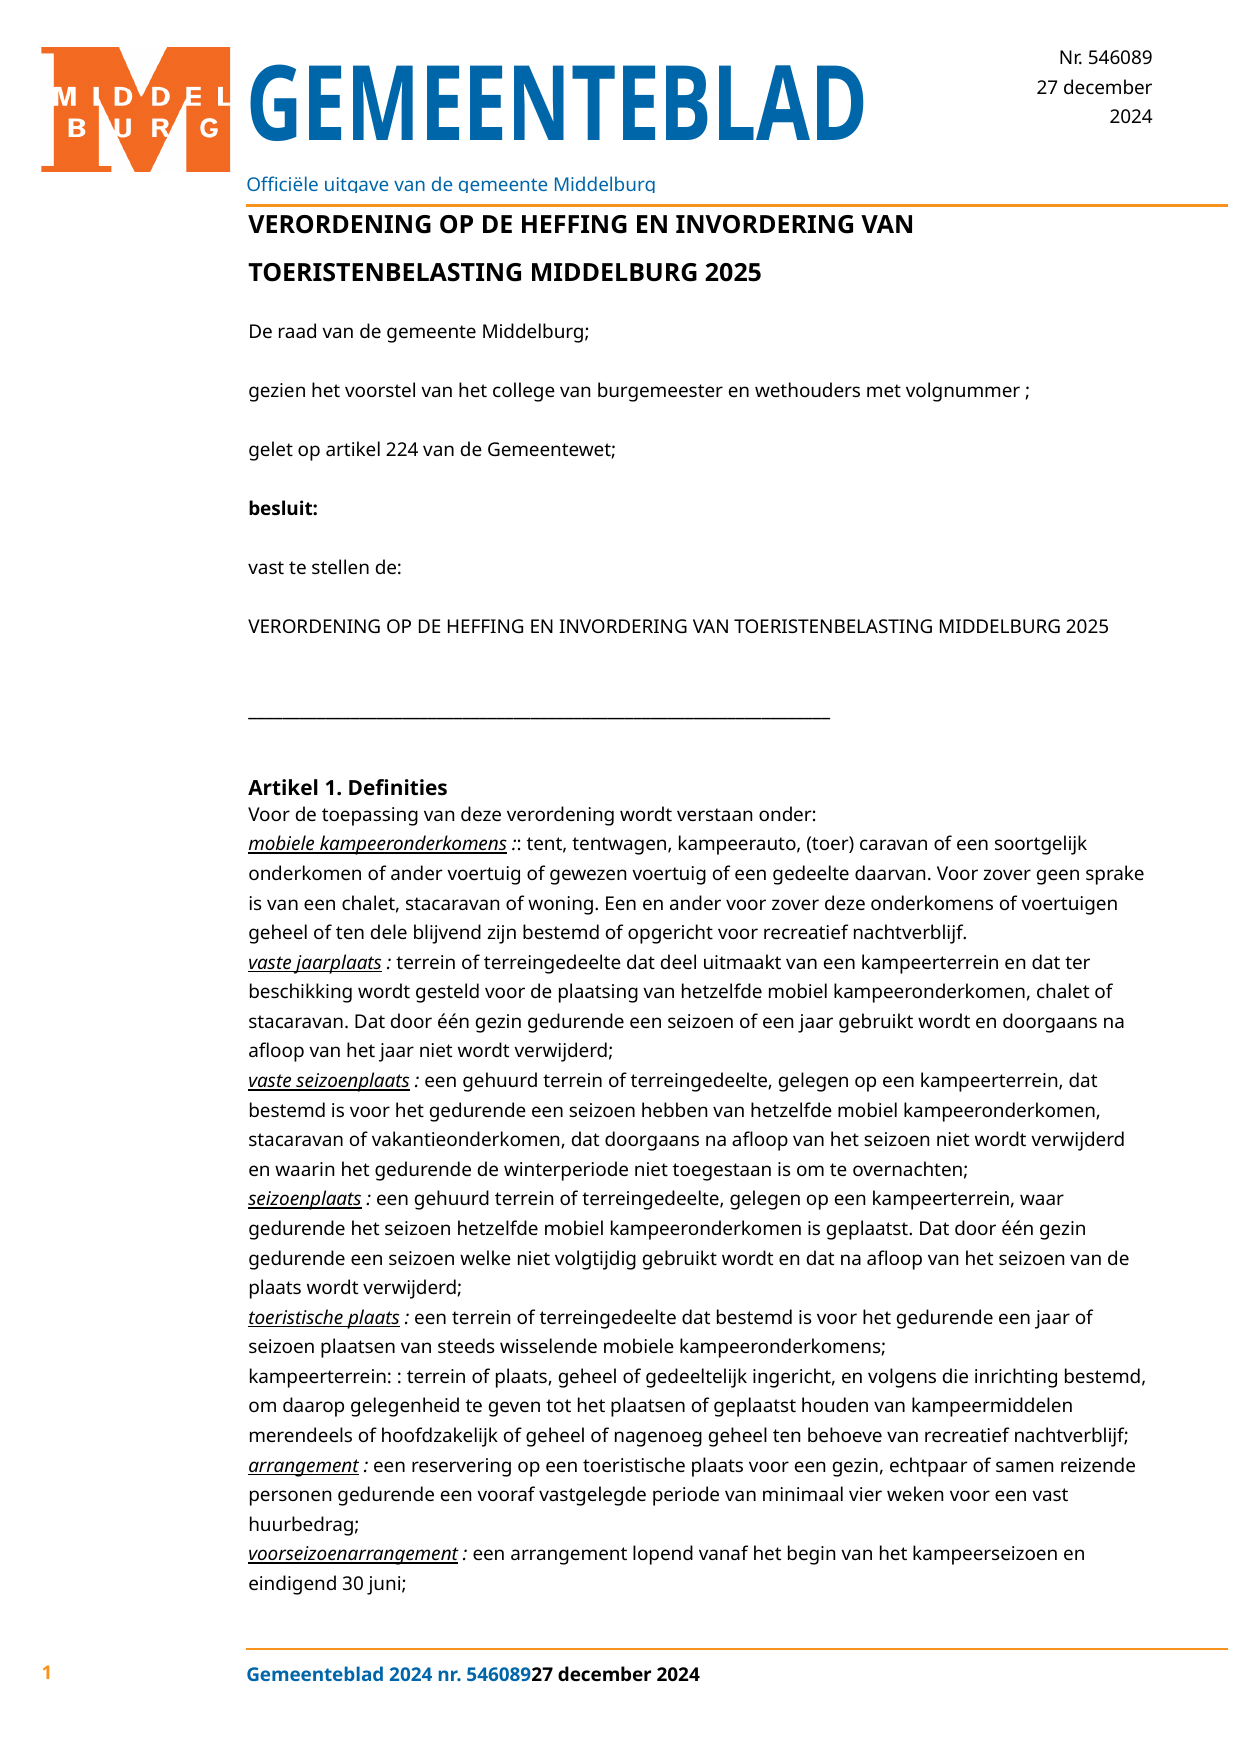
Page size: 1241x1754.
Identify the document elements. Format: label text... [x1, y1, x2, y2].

text vaste jaarplaats : terrein of terreingedeelte dat deel uitmaakt van een kampeerterrein en dat ter beschikking wordt gesteld voor de plaatsing van hetzelfde mobiel kampeeronderkomen, chalet of stacaravan. Dat door één gezin gedurende een seizoen of een jaar gebruikt wordt en doorgaans na afloop van het jaar niet wordt verwijderd; [248, 949, 1152, 1063]
text vast te stellen de: [248, 554, 1152, 580]
text VERORDENING OP DE HEFFING EN INVORDERING VAN TOERISTENBELASTING MIDDELBURG 2025 [248, 207, 1152, 288]
text voorseizoenarrangement : een arrangement lopend vanaf het begin van het kampeerseizoen en eindigend 30 juni; [248, 1541, 1152, 1596]
text mobiele kampeeronderkomens :: tent, tentwagen, kampeerauto, (toer) caravan of een soortgelijk onderkomen of ander voertuig of gewezen voertuig of een gedeelte daarvan. Voor zover geen sprake is van een chalet, stacaravan of woning. Een en ander voor zover deze onderkomens of voertuigen geheel of ten dele blijvend zijn bestemd of opgericht voor recreatief nachtverblijf. [248, 831, 1152, 945]
text ____________________________________________________________________ [248, 694, 1152, 722]
text Voor de toepassing van deze verordening wordt verstaan onder: [248, 801, 1152, 827]
text vaste seizoenplaats : een gehuurd terrein of terreingedeelte, gelegen op een kampeerterrein, dat bestemd is voor het gedurende een seizoen hebben van hetzelfde mobiel kampeeronderkomen, stacaravan of vakantieonderkomen, dat doorgaans na afloop van het seizoen niet wordt verwijderd en waarin het gedurende de winterperiode niet toegestaan is om te overnachten; [248, 1067, 1152, 1182]
picture [41, 47, 231, 172]
text arrangement : een reservering op een toeristische plaats voor een gezin, echtpaar of samen reizende personen gedurende een vooraf vastgelegde periode van minimaal vier weken voor een vast huurbedrag; [248, 1452, 1152, 1537]
text besluit: [248, 495, 1152, 521]
text toeristische plaats : een terrein of terreingedeelte dat bestemd is voor het gedurende een jaar of seizoen plaatsen van steeds wisselende mobiele kampeeronderkomens; [248, 1304, 1152, 1359]
text gelet op artikel 224 van de Gemeentewet; [248, 436, 1152, 462]
text gezien het voorstel van het college van burgemeester en wethouders met volgnummer ; [248, 377, 1152, 403]
text kampeerterrein: : terrein of plaats, geheel of gedeeltelijk ingericht, en volgens die inrichting bestemd, om daarop gelegenheid te geven tot het plaatsen of geplaatst houden van kampeermiddelen merendeels of hoofdzakelijk of geheel of nagenoeg geheel ten behoeve van recreatief nachtverblijf; [248, 1363, 1152, 1448]
text Artikel 1. Definities [248, 773, 1152, 801]
text seizoenplaats : een gehuurd terrein of terreingedeelte, gelegen op een kampeerterrein, waar gedurende het seizoen hetzelfde mobiel kampeeronderkomen is geplaatst. Dat door één gezin gedurende een seizoen welke niet volgtijdig gebruikt wordt en dat na afloop van het seizoen van de plaats wordt verwijderd; [248, 1186, 1152, 1300]
text De raad van de gemeente Middelburg; [248, 318, 1152, 344]
text VERORDENING OP DE HEFFING EN INVORDERING VAN TOERISTENBELASTING MIDDELBURG 2025 [248, 614, 1152, 639]
